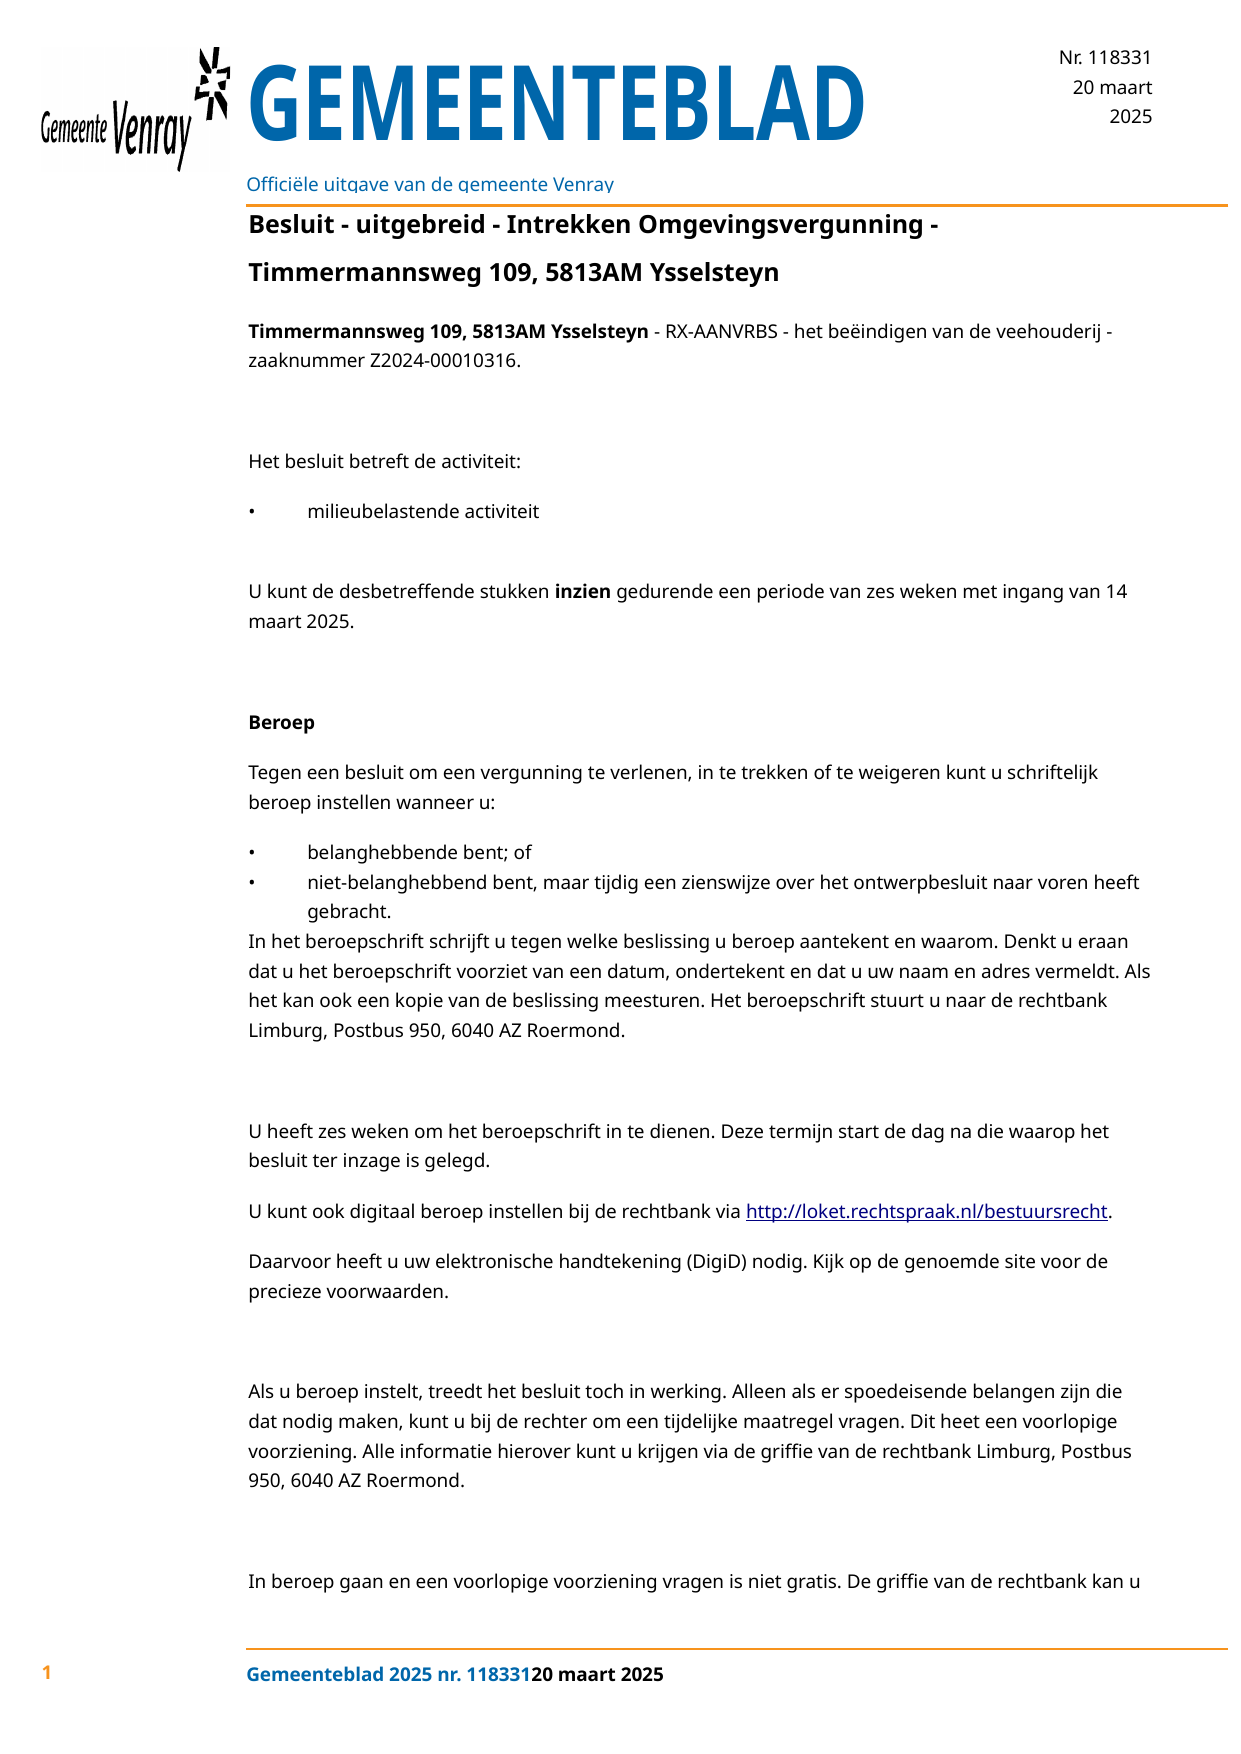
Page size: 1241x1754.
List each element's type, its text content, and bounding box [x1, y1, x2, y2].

picture [41, 47, 231, 172]
text Beroep [248, 709, 1152, 735]
text In beroep gaan en een voorlopige voorziening vragen is niet gratis. De griffie van de rechtbank kan u [248, 1568, 1152, 1594]
text Als u beroep instelt, treedt het besluit toch in werking. Alleen als er spoedeisende belangen zijn die dat nodig maken, kunt u bij de rechter om een tijdelijke maatregel vragen. Dit heet een voorlopige voorziening. Alle informatie hierover kunt u krijgen via de griffie van de rechtbank Limburg, Postbus 950, 6040 AZ Roermond. [248, 1379, 1152, 1493]
text U heeft zes weken om het beroepschrift in te dienen. Deze termijn start de dag na die waarop het besluit ter inzage is gelegd. [248, 1118, 1152, 1173]
text Tegen een besluit om een vergunning te verlenen, in te trekken of te weigeren kunt u schriftelijk beroep instellen wanneer u: [248, 759, 1152, 815]
text Daarvoor heeft u uw elektronische handtekening (DigiD) nodig. Kijk op de genoemde site voor de precieze voorwaarden. [248, 1248, 1152, 1304]
list milieubelastende activiteit [248, 499, 1152, 524]
text U kunt ook digitaal beroep instellen bij de rechtbank via http://loket.rechtspraak.nl/bestuursrecht. [248, 1198, 1152, 1224]
text Het besluit betreft de activiteit: [248, 448, 1152, 474]
list belanghebbende bent; of [248, 839, 1152, 865]
list niet-belanghebbend bent, maar tijdig een zienswijze over het ontwerpbesluit naar voren heeft gebracht. [248, 869, 1152, 924]
text Besluit - uitgebreid - Intrekken Omgevingsvergunning - Timmermannsweg 109, 5813AM Ysselsteyn [248, 207, 1152, 288]
text U kunt de desbetreffende stukken inzien gedurende een periode van zes weken met ingang van 14 maart 2025. [248, 579, 1152, 634]
text Timmermannsweg 109, 5813AM Ysselsteyn - RX-AANVRBS - het beëindigen van de veehouderij - zaaknummer Z2024-00010316. [248, 318, 1152, 373]
text In het beroepschrift schrijft u tegen welke beslissing u beroep aantekent en waarom. Denkt u eraan dat u het beroepschrift voorziet van een datum, ondertekent en dat u uw naam en adres vermeldt. Als het kan ook een kopie van de beslissing meesturen. Het beroepschrift stuurt u naar de rechtbank Limburg, Postbus 950, 6040 AZ Roermond. [248, 928, 1152, 1043]
